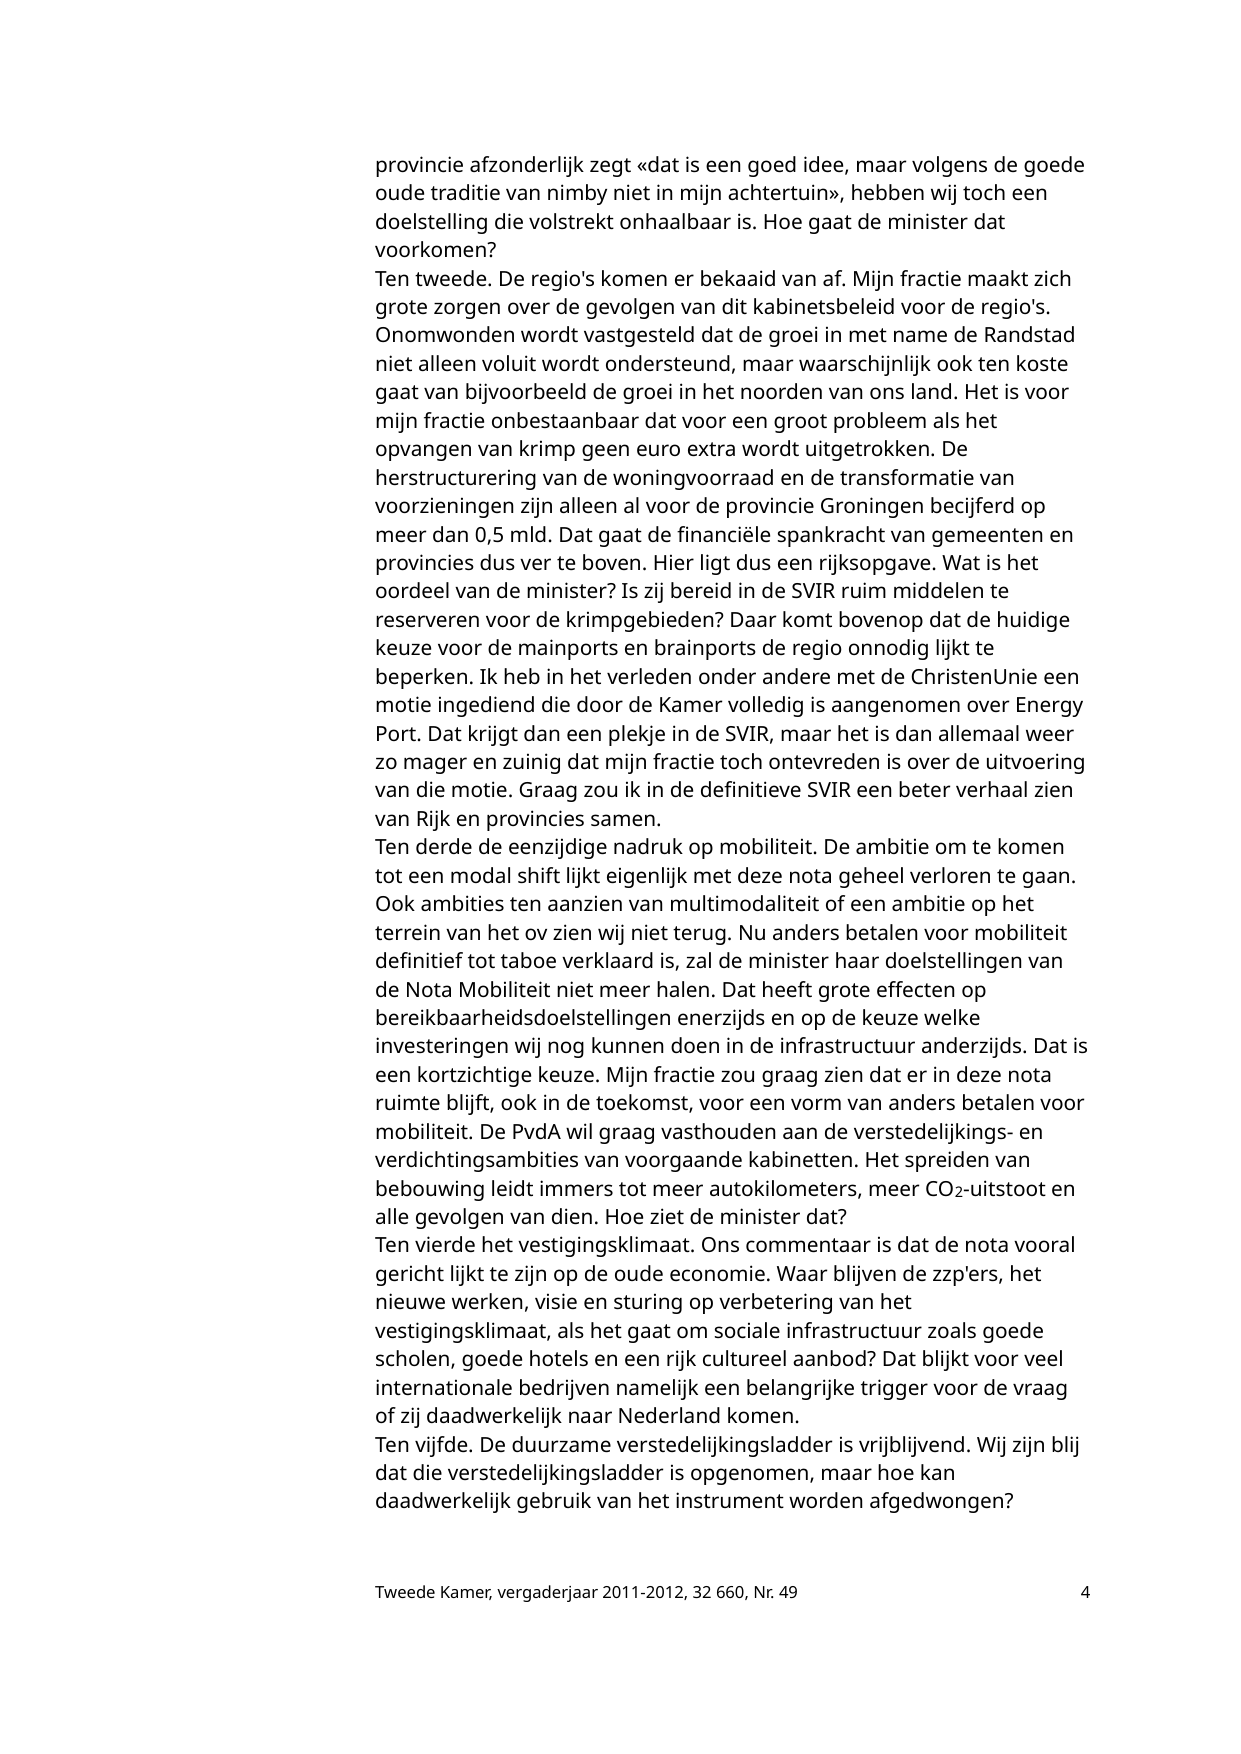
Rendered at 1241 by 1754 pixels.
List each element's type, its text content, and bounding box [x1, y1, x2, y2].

text Ten derde de eenzijdige nadruk op mobiliteit. De ambitie om te komen tot een modal shift lijkt eigenlijk met deze nota geheel verloren te gaan. Ook ambities ten aanzien van multimodaliteit of een ambitie op het terrein van het ov zien wij niet terug. Nu anders betalen voor mobiliteit definitief tot taboe verklaard is, zal de minister haar doelstellingen van de Nota Mobiliteit niet meer halen. Dat heeft grote effecten op bereikbaarheidsdoelstellingen enerzijds en op de keuze welke investeringen wij nog kunnen doen in de infrastructuur anderzijds. Dat is een kortzichtige keuze. Mijn fractie zou graag zien dat er in deze nota ruimte blijft, ook in de toekomst, voor een vorm van anders betalen voor mobiliteit. De PvdA wil graag vasthouden aan de verstedelijkings- en verdichtingsambities van voorgaande kabinetten. Het spreiden van bebouwing leidt immers tot meer autokilometers, meer CO2-uitstoot en alle gevolgen van dien. Hoe ziet de minister dat? [375, 832, 1090, 1231]
text Ten vijfde. De duurzame verstedelijkingsladder is vrijblijvend. Wij zijn blij dat die verstedelijkingsladder is opgenomen, maar hoe kan daadwerkelijk gebruik van het instrument worden afgedwongen? [375, 1430, 1090, 1515]
text provincie afzonderlijk zegt «dat is een goed idee, maar volgens de goede oude traditie van nimby niet in mijn achtertuin», hebben wij toch een doelstelling die volstrekt onhaalbaar is. Hoe gaat de minister dat voorkomen? [375, 150, 1090, 264]
text Ten vierde het vestigingsklimaat. Ons commentaar is dat de nota vooral gericht lijkt te zijn op de oude economie. Waar blijven de zzp'ers, het nieuwe werken, visie en sturing op verbetering van het vestigingsklimaat, als het gaat om sociale infrastructuur zoals goede scholen, goede hotels en een rijk cultureel aanbod? Dat blijkt voor veel internationale bedrijven namelijk een belangrijke trigger voor de vraag of zij daadwerkelijk naar Nederland komen. [375, 1231, 1090, 1430]
text Ten tweede. De regio's komen er bekaaid van af. Mijn fractie maakt zich grote zorgen over de gevolgen van dit kabinetsbeleid voor de regio's. Onomwonden wordt vastgesteld dat de groei in met name de Randstad niet alleen voluit wordt ondersteund, maar waarschijnlijk ook ten koste gaat van bijvoorbeeld de groei in het noorden van ons land. Het is voor mijn fractie onbestaanbaar dat voor een groot probleem als het opvangen van krimp geen euro extra wordt uitgetrokken. De herstructurering van de woningvoorraad en de transformatie van voorzieningen zijn alleen al voor de provincie Groningen becijferd op meer dan 0,5 mld. Dat gaat de financiële spankracht van gemeenten en provincies dus ver te boven. Hier ligt dus een rijksopgave. Wat is het oordeel van de minister? Is zij bereid in de SVIR ruim middelen te reserveren voor de krimpgebieden? Daar komt bovenop dat de huidige keuze voor de mainports en brainports de regio onnodig lijkt te beperken. Ik heb in het verleden onder andere met de ChristenUnie een motie ingediend die door de Kamer volledig is aangenomen over Energy Port. Dat krijgt dan een plekje in de SVIR, maar het is dan allemaal weer zo mager en zuinig dat mijn fractie toch ontevreden is over de uitvoering van die motie. Graag zou ik in de definitieve SVIR een beter verhaal zien van Rijk en provincies samen. [375, 264, 1090, 832]
